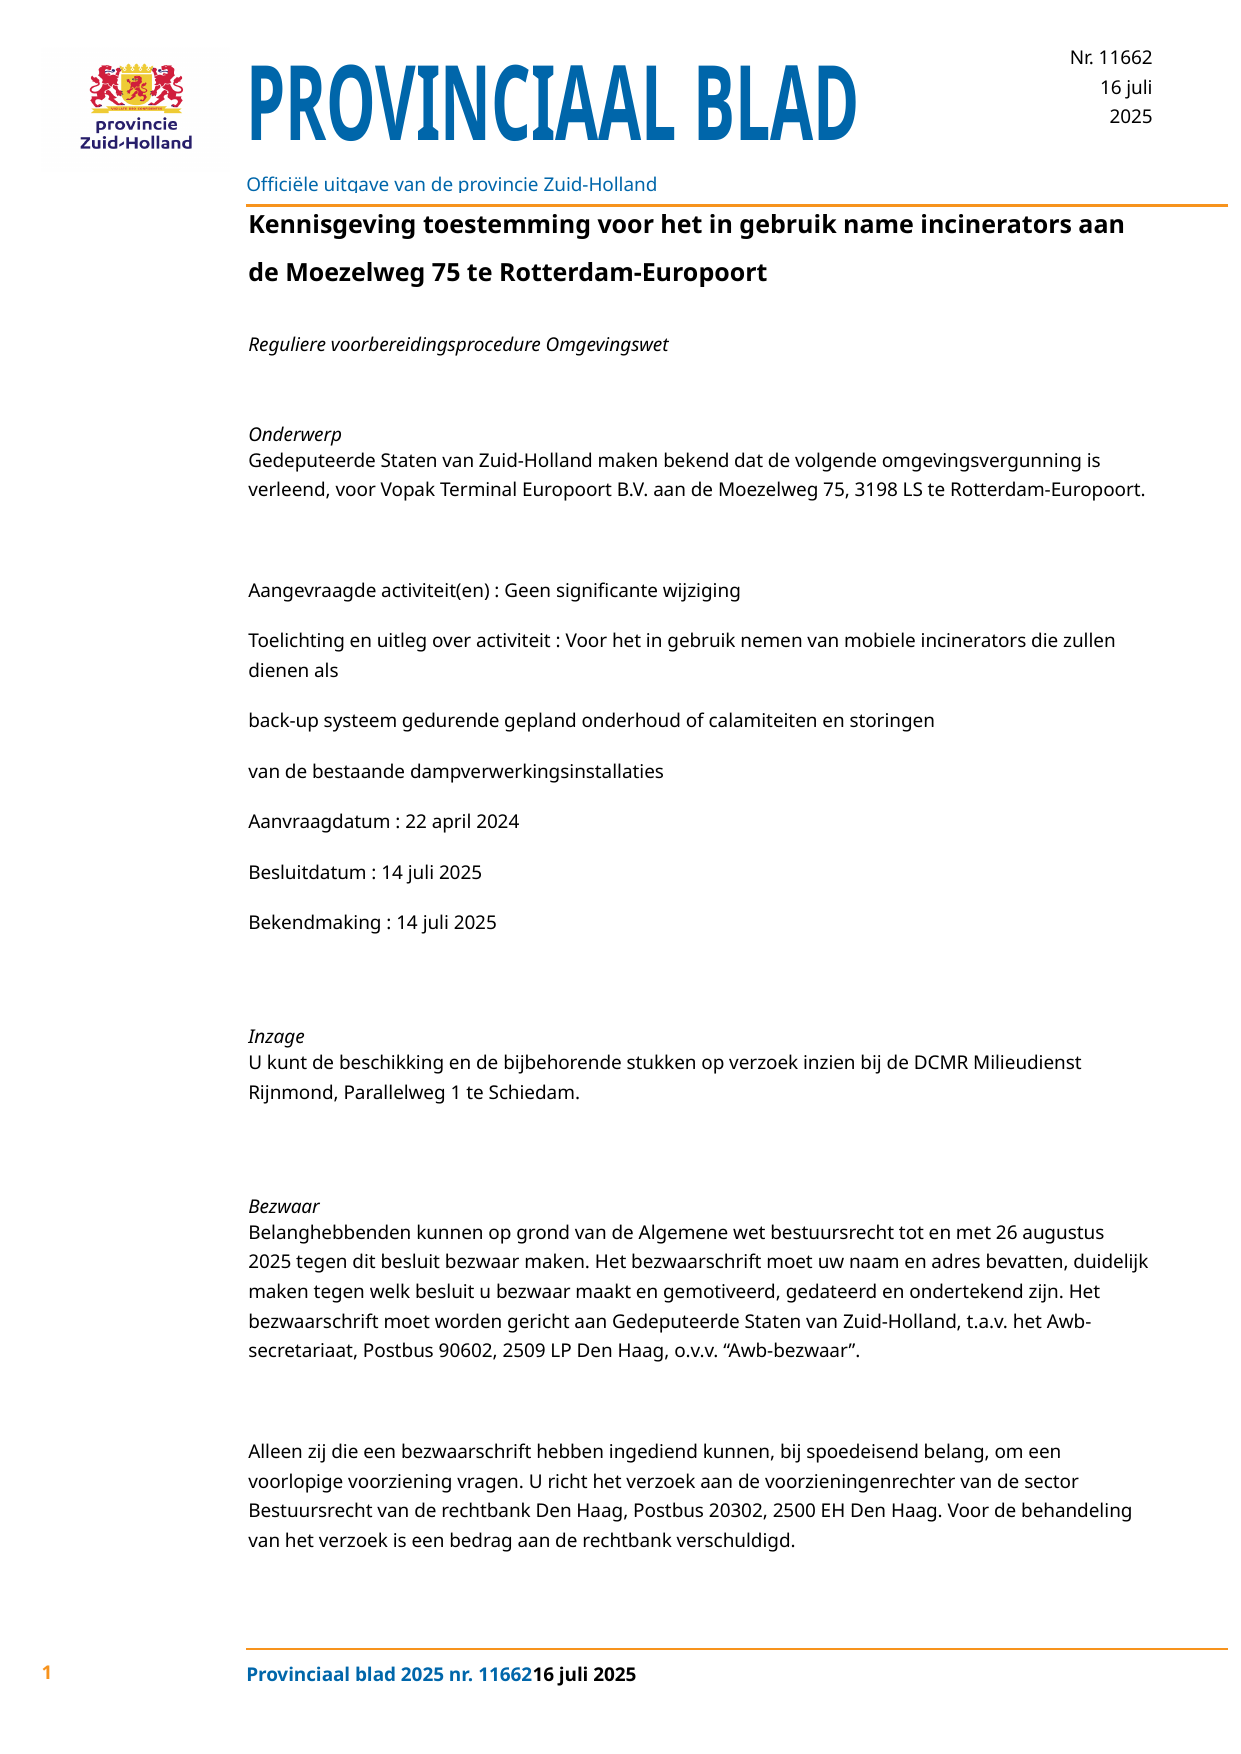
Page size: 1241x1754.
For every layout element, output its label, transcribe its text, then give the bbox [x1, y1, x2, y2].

picture [41, 47, 231, 172]
text Reguliere voorbereidingsprocedure Omgevingswet [248, 331, 1152, 357]
text van de bestaande dampverwerkingsinstallaties [248, 758, 1152, 784]
text Kennisgeving toestemming voor het in gebruik name incinerators aan de Moezelweg 75 te Rotterdam-Europoort [248, 207, 1152, 288]
text Inzage [248, 1024, 1152, 1049]
text Gedeputeerde Staten van Zuid-Holland maken bekend dat de volgende omgevingsvergunning is verleend, voor Vopak Terminal Europoort B.V. aan de Moezelweg 75, 3198 LS te Rotterdam-Europoort. [248, 447, 1152, 502]
text Alleen zij die een bezwaarschrift hebben ingediend kunnen, bij spoedeisend belang, om een voorlopige voorziening vragen. U richt het verzoek aan de voorzieningenrechter van de sector Bestuursrecht van de rechtbank Den Haag, Postbus 20302, 2500 EH Den Haag. Voor de behandeling van het verzoek is een bedrag aan de rechtbank verschuldigd. [248, 1438, 1152, 1553]
text Onderwerp [248, 421, 1152, 447]
text Bekendmaking : 14 juli 2025 [248, 909, 1152, 935]
text back-up systeem gedurende gepland onderhoud of calamiteiten en storingen [248, 708, 1152, 733]
text Bezwaar [248, 1193, 1152, 1219]
text Besluitdatum : 14 juli 2025 [248, 859, 1152, 885]
text Aanvraagdatum : 22 april 2024 [248, 808, 1152, 834]
text Aangevraagde activiteit(en) : Geen significante wijziging [248, 577, 1152, 603]
text Toelichting en uitleg over activiteit : Voor het in gebruik nemen van mobiele incinerators die zullen dienen als [248, 628, 1152, 683]
text U kunt de beschikking en de bijbehorende stukken op verzoek inzien bij de DCMR Milieudienst Rijnmond, Parallelweg 1 te Schiedam. [248, 1049, 1152, 1105]
text Belanghebbenden kunnen op grond van de Algemene wet bestuursrecht tot en met 26 augustus 2025 tegen dit besluit bezwaar maken. Het bezwaarschrift moet uw naam en adres bevatten, duidelijk maken tegen welk besluit u bezwaar maakt en gemotiveerd, gedateerd en ondertekend zijn. Het bezwaarschrift moet worden gericht aan Gedeputeerde Staten van Zuid-Holland, t.a.v. het Awb-secretariaat, Postbus 90602, 2509 LP Den Haag, o.v.v. “Awb-bezwaar”. [248, 1219, 1152, 1363]
